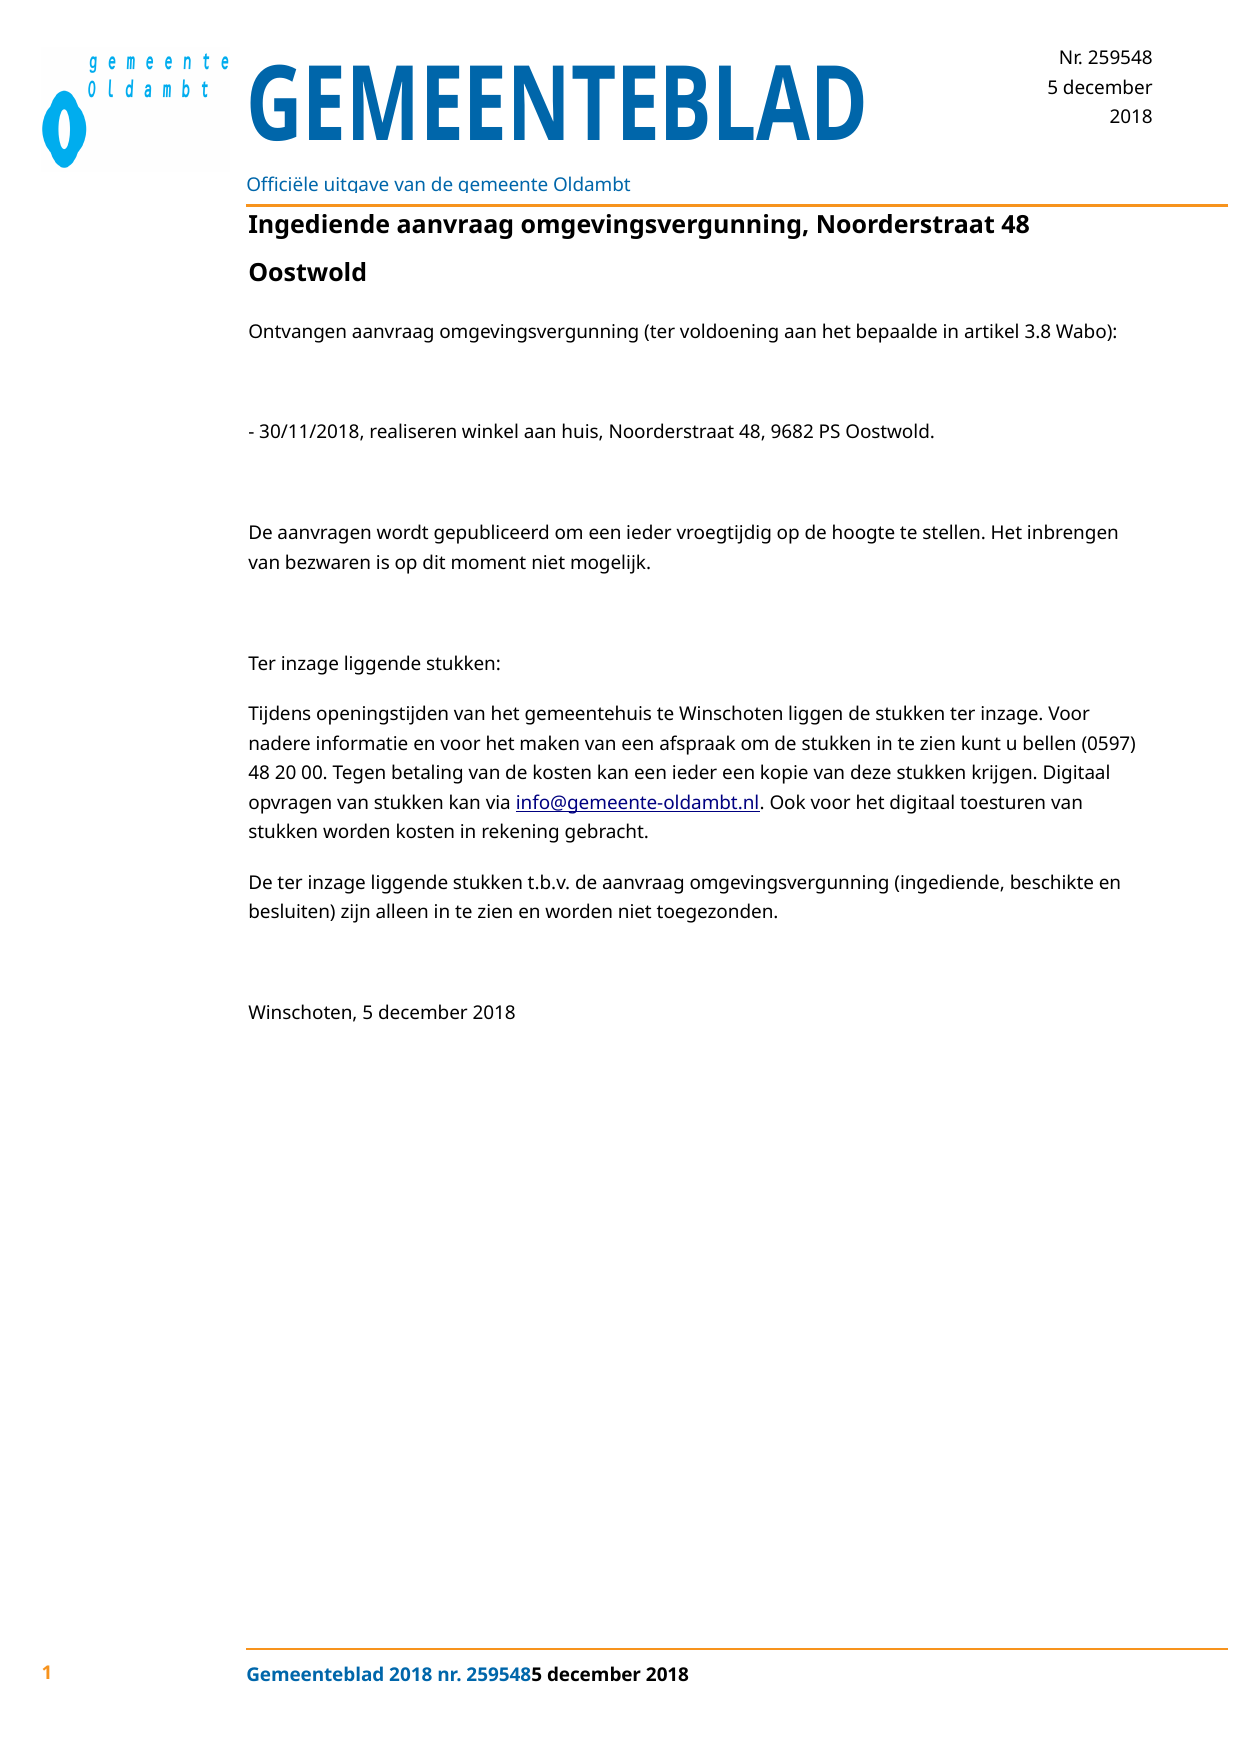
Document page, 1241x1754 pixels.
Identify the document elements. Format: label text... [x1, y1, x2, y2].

text Ontvangen aanvraag omgevingsvergunning (ter voldoening aan het bepaalde in artikel 3.8 Wabo): [248, 318, 1152, 344]
text De aanvragen wordt gepubliceerd om een ieder vroegtijdig op de hoogte te stellen. Het inbrengen van bezwaren is op dit moment niet mogelijk. [248, 519, 1152, 575]
text Winschoten, 5 december 2018 [248, 999, 1152, 1025]
text De ter inzage liggende stukken t.b.v. de aanvraag omgevingsvergunning (ingediende, beschikte en besluiten) zijn alleen in te zien en worden niet toegezonden. [248, 869, 1152, 924]
text Ter inzage liggende stukken: [248, 650, 1152, 676]
text - 30/11/2018, realiseren winkel aan huis, Noorderstraat 48, 9682 PS Oostwold. [248, 419, 1152, 444]
picture [41, 47, 231, 172]
text Tijdens openingstijden van het gemeentehuis te Winschoten liggen de stukken ter inzage. Voor nadere informatie en voor het maken van een afspraak om de stukken in te zien kunt u bellen (0597) 48 20 00. Tegen betaling van de kosten kan een ieder een kopie van deze stukken krijgen. Digitaal opvragen van stukken kan via info@gemeente-oldambt.nl. Ook voor het digitaal toesturen van stukken worden kosten in rekening gebracht. [248, 700, 1152, 844]
text Ingediende aanvraag omgevingsvergunning, Noorderstraat 48 Oostwold [248, 207, 1152, 288]
